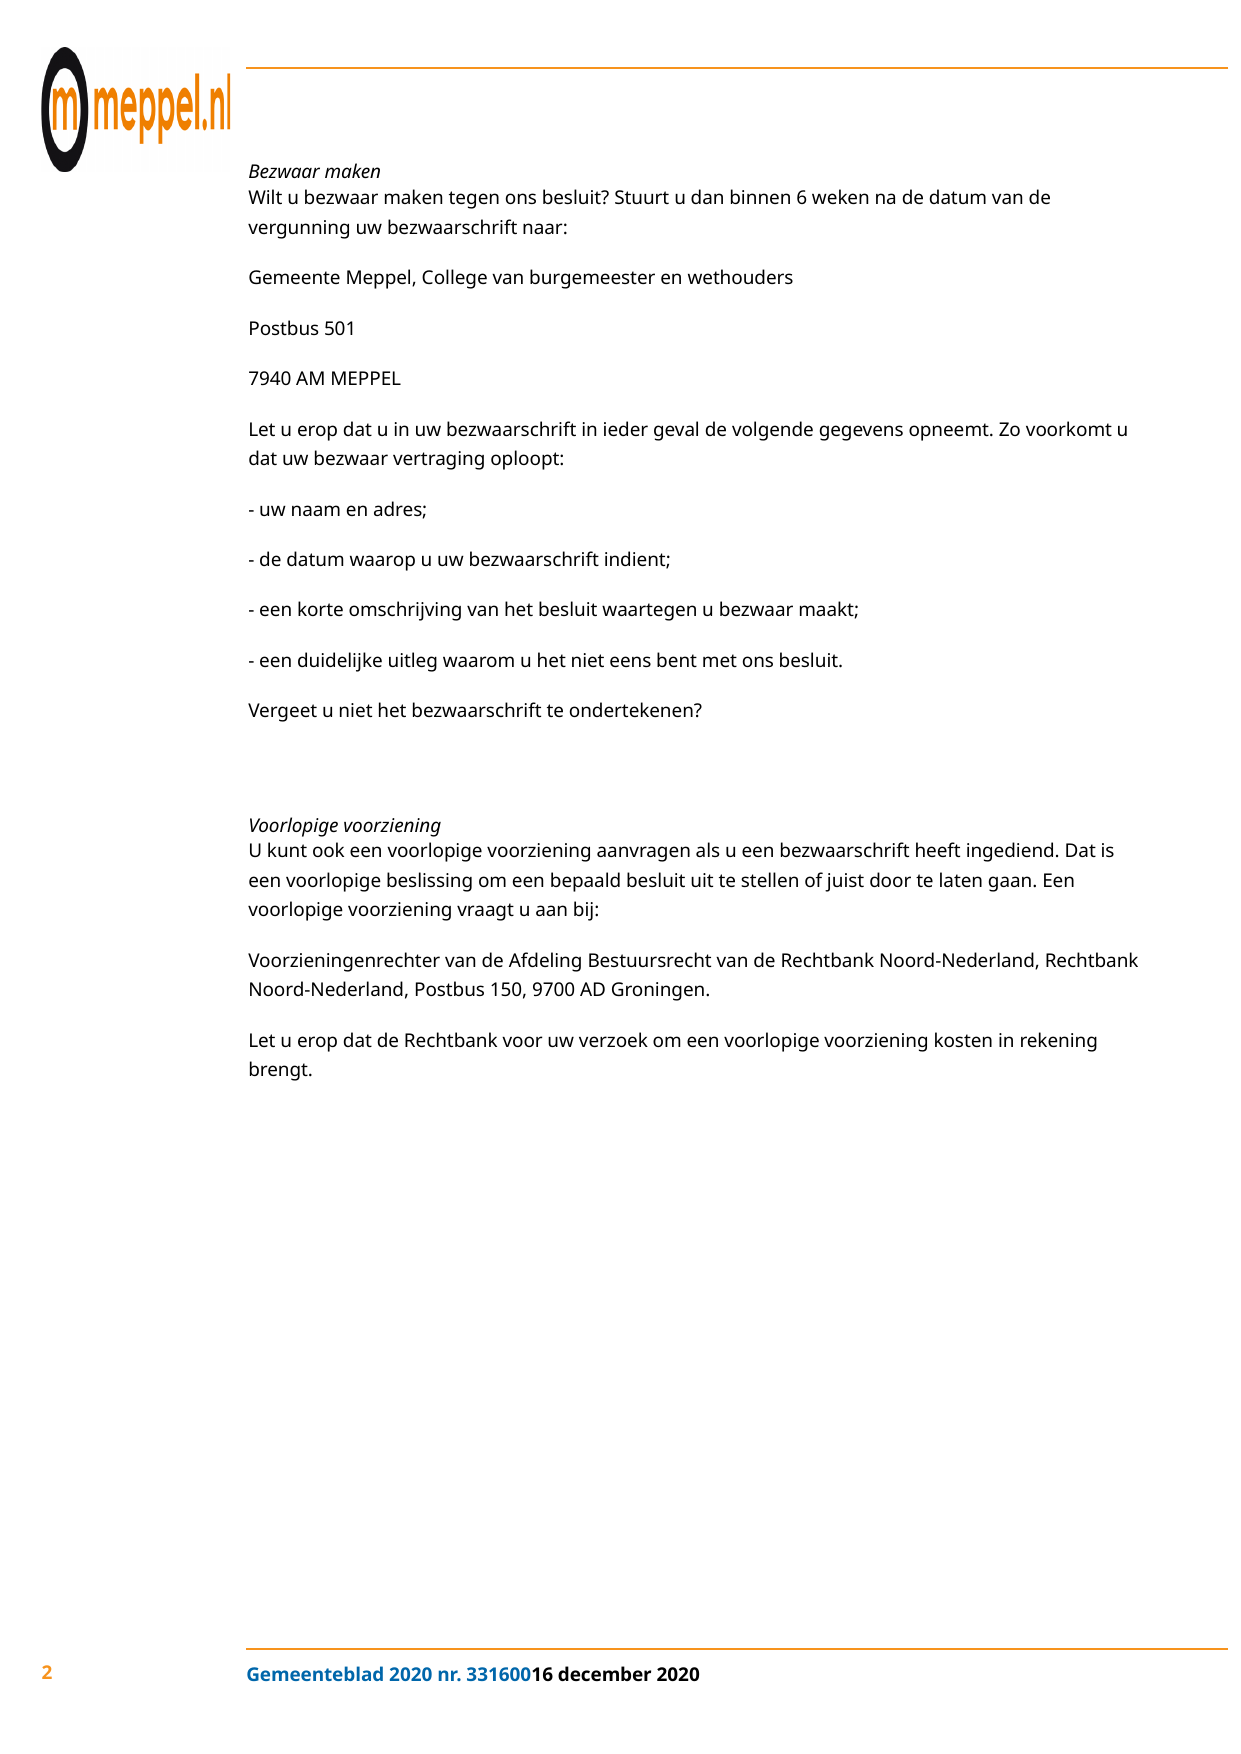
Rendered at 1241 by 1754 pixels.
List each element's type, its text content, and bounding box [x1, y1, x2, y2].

text - een korte omschrijving van het besluit waartegen u bezwaar maakt; [248, 597, 1152, 622]
text Voorzieningenrechter van de Afdeling Bestuursrecht van de Rechtbank Noord-Nederland, Rechtbank Noord-Nederland, Postbus 150, 9700 AD Groningen. [248, 947, 1152, 1002]
text Let u erop dat u in uw bezwaarschrift in ieder geval de volgende gegevens opneemt. Zo voorkomt u dat uw bezwaar vertraging oploopt: [248, 416, 1152, 471]
text - uw naam en adres; [248, 496, 1152, 521]
text Bezwaar maken [248, 159, 1152, 184]
text Voorlopige voorziening [248, 812, 1152, 837]
text Vergeet u niet het bezwaarschrift te ondertekenen? [248, 697, 1152, 723]
text Wilt u bezwaar maken tegen ons besluit? Stuurt u dan binnen 6 weken na de datum van de vergunning uw bezwaarschrift naar: [248, 184, 1152, 240]
text 7940 AM MEPPEL [248, 365, 1152, 391]
text Postbus 501 [248, 315, 1152, 341]
picture [41, 47, 231, 172]
text - de datum waarop u uw bezwaarschrift indient; [248, 546, 1152, 572]
text Let u erop dat de Rechtbank voor uw verzoek om een voorlopige voorziening kosten in rekening brengt. [248, 1027, 1152, 1082]
text - een duidelijke uitleg waarom u het niet eens bent met ons besluit. [248, 647, 1152, 673]
text Gemeente Meppel, College van burgemeester en wethouders [248, 264, 1152, 290]
text U kunt ook een voorlopige voorziening aanvragen als u een bezwaarschrift heeft ingediend. Dat is een voorlopige beslissing om een bepaald besluit uit te stellen of juist door te laten gaan. Een voorlopige voorziening vraagt u aan bij: [248, 837, 1152, 922]
